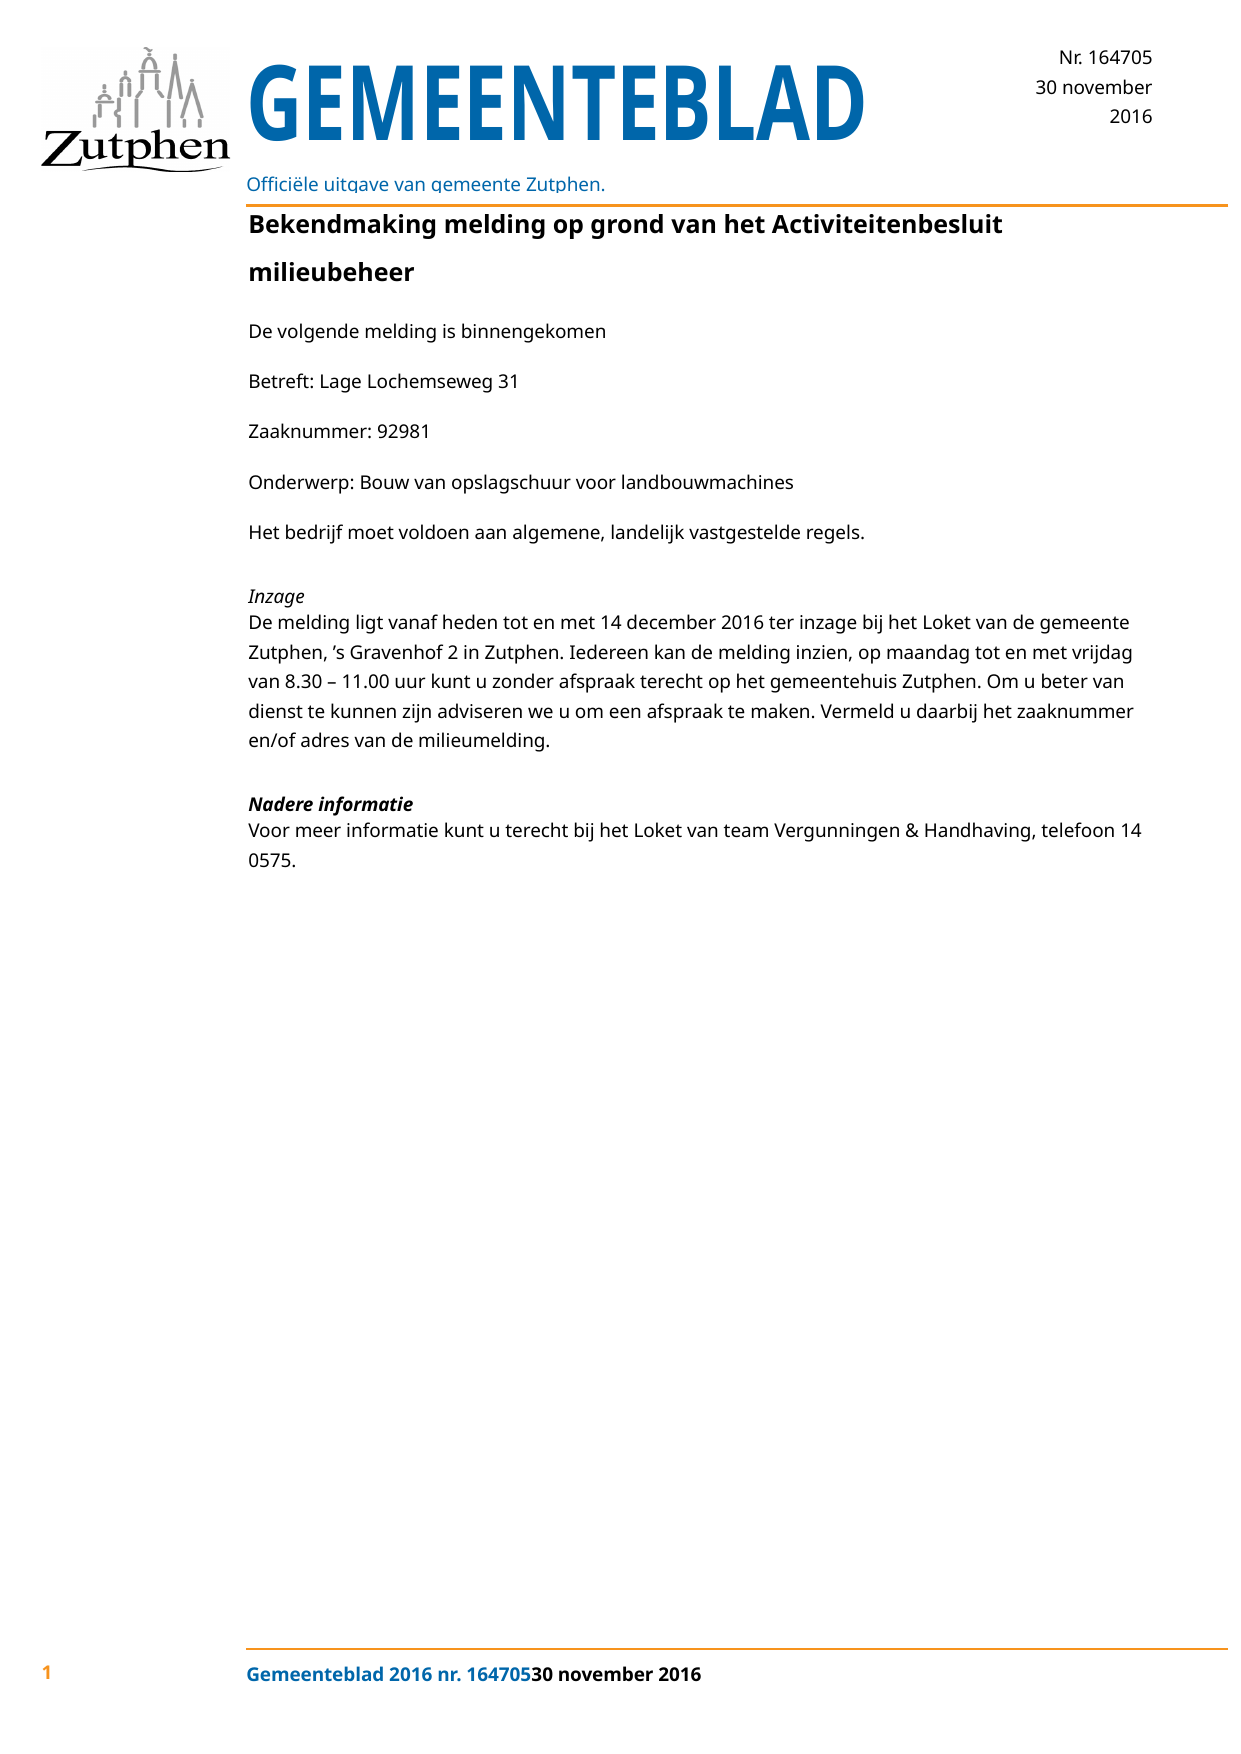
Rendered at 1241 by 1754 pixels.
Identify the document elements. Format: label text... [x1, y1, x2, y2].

text Het bedrijf moet voldoen aan algemene, landelijk vastgestelde regels. [248, 519, 1152, 545]
picture [41, 47, 231, 172]
text Onderwerp: Bouw van opslagschuur voor landbouwmachines [248, 469, 1152, 495]
text Bekendmaking melding op grond van het Activiteitenbesluit milieubeheer [248, 207, 1152, 288]
text Nadere informatie [248, 792, 1152, 817]
text Inzage [248, 583, 1152, 609]
text De volgende melding is binnengekomen [248, 318, 1152, 344]
text Zaaknummer: 92981 [248, 419, 1152, 444]
text De melding ligt vanaf heden tot en met 14 december 2016 ter inzage bij het Loket van de gemeente Zutphen, ’s Gravenhof 2 in Zutphen. Iedereen kan de melding inzien, op maandag tot en met vrijdag van 8.30 – 11.00 uur kunt u zonder afspraak terecht op het gemeentehuis Zutphen. Om u beter van dienst te kunnen zijn adviseren we u om een afspraak te maken. Vermeld u daarbij het zaaknummer en/of adres van de milieumelding. [248, 609, 1152, 753]
text Voor meer informatie kunt u terecht bij het Loket van team Vergunningen & Handhaving, telefoon 14 0575. [248, 817, 1152, 873]
text Betreft: Lage Lochemseweg 31 [248, 368, 1152, 394]
